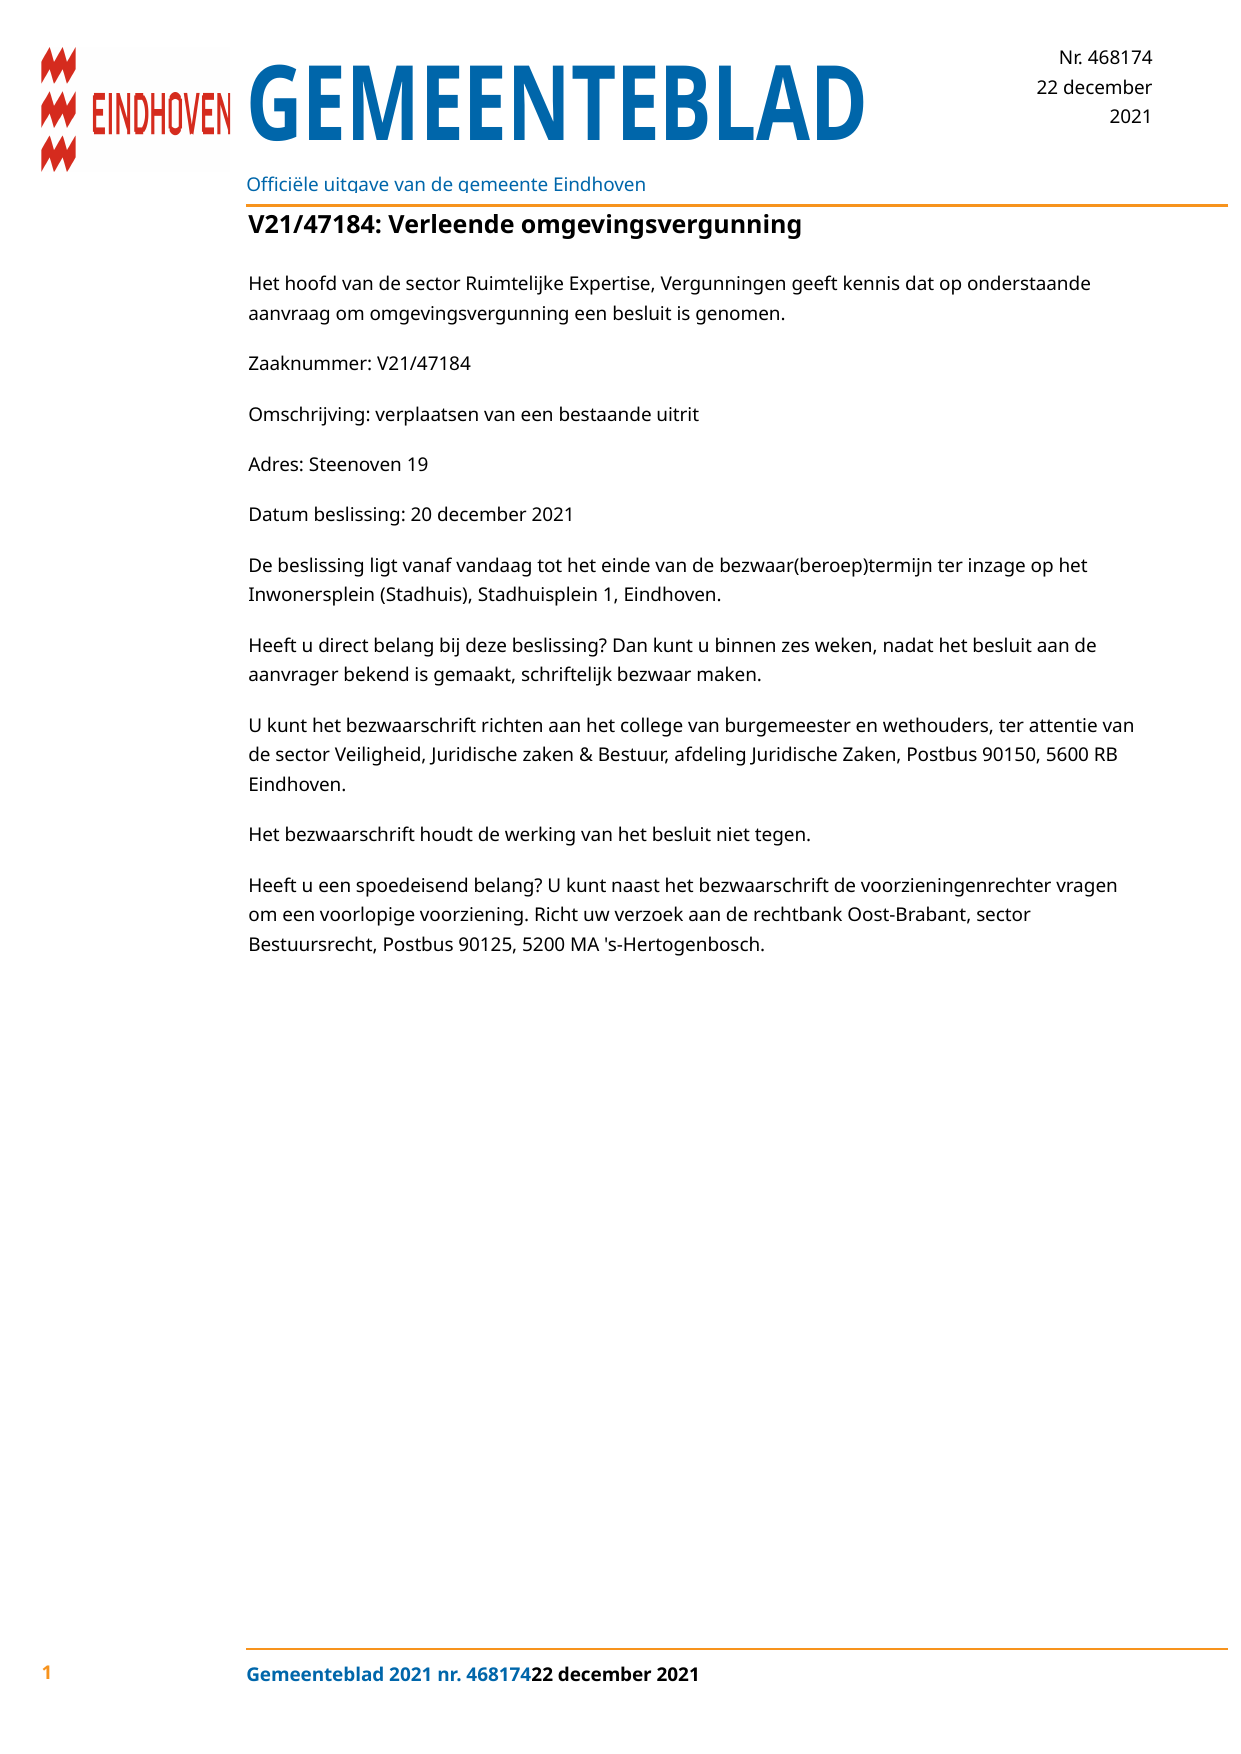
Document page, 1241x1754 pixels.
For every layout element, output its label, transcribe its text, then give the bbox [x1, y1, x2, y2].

text Het hoofd van de sector Ruimtelijke Expertise, Vergunningen geeft kennis dat op onderstaande aanvraag om omgevingsvergunning een besluit is genomen. [248, 270, 1152, 326]
text Heeft u direct belang bij deze beslissing? Dan kunt u binnen zes weken, nadat het besluit aan de aanvrager bekend is gemaakt, schriftelijk bezwaar maken. [248, 632, 1152, 687]
text Zaaknummer: V21/47184 [248, 350, 1152, 376]
picture [41, 47, 231, 172]
text U kunt het bezwaarschrift richten aan het college van burgemeester en wethouders, ter attentie van de sector Veiligheid, Juridische zaken & Bestuur, afdeling Juridische Zaken, Postbus 90150, 5600 RB Eindhoven. [248, 712, 1152, 797]
text De beslissing ligt vanaf vandaag tot het einde van de bezwaar(beroep)termijn ter inzage op het Inwonersplein (Stadhuis), Stadhuisplein 1, Eindhoven. [248, 552, 1152, 607]
text V21/47184: Verleende omgevingsvergunning [248, 207, 1152, 241]
text Heeft u een spoedeisend belang? U kunt naast het bezwaarschrift de voorzieningenrechter vragen om een voorlopige voorziening. Richt uw verzoek aan de rechtbank Oost-Brabant, sector Bestuursrecht, Postbus 90125, 5200 MA 's-Hertogenbosch. [248, 872, 1152, 957]
text Adres: Steenoven 19 [248, 451, 1152, 477]
text Datum beslissing: 20 december 2021 [248, 502, 1152, 527]
text Omschrijving: verplaatsen van een bestaande uitrit [248, 401, 1152, 426]
text Het bezwaarschrift houdt de werking van het besluit niet tegen. [248, 822, 1152, 847]
